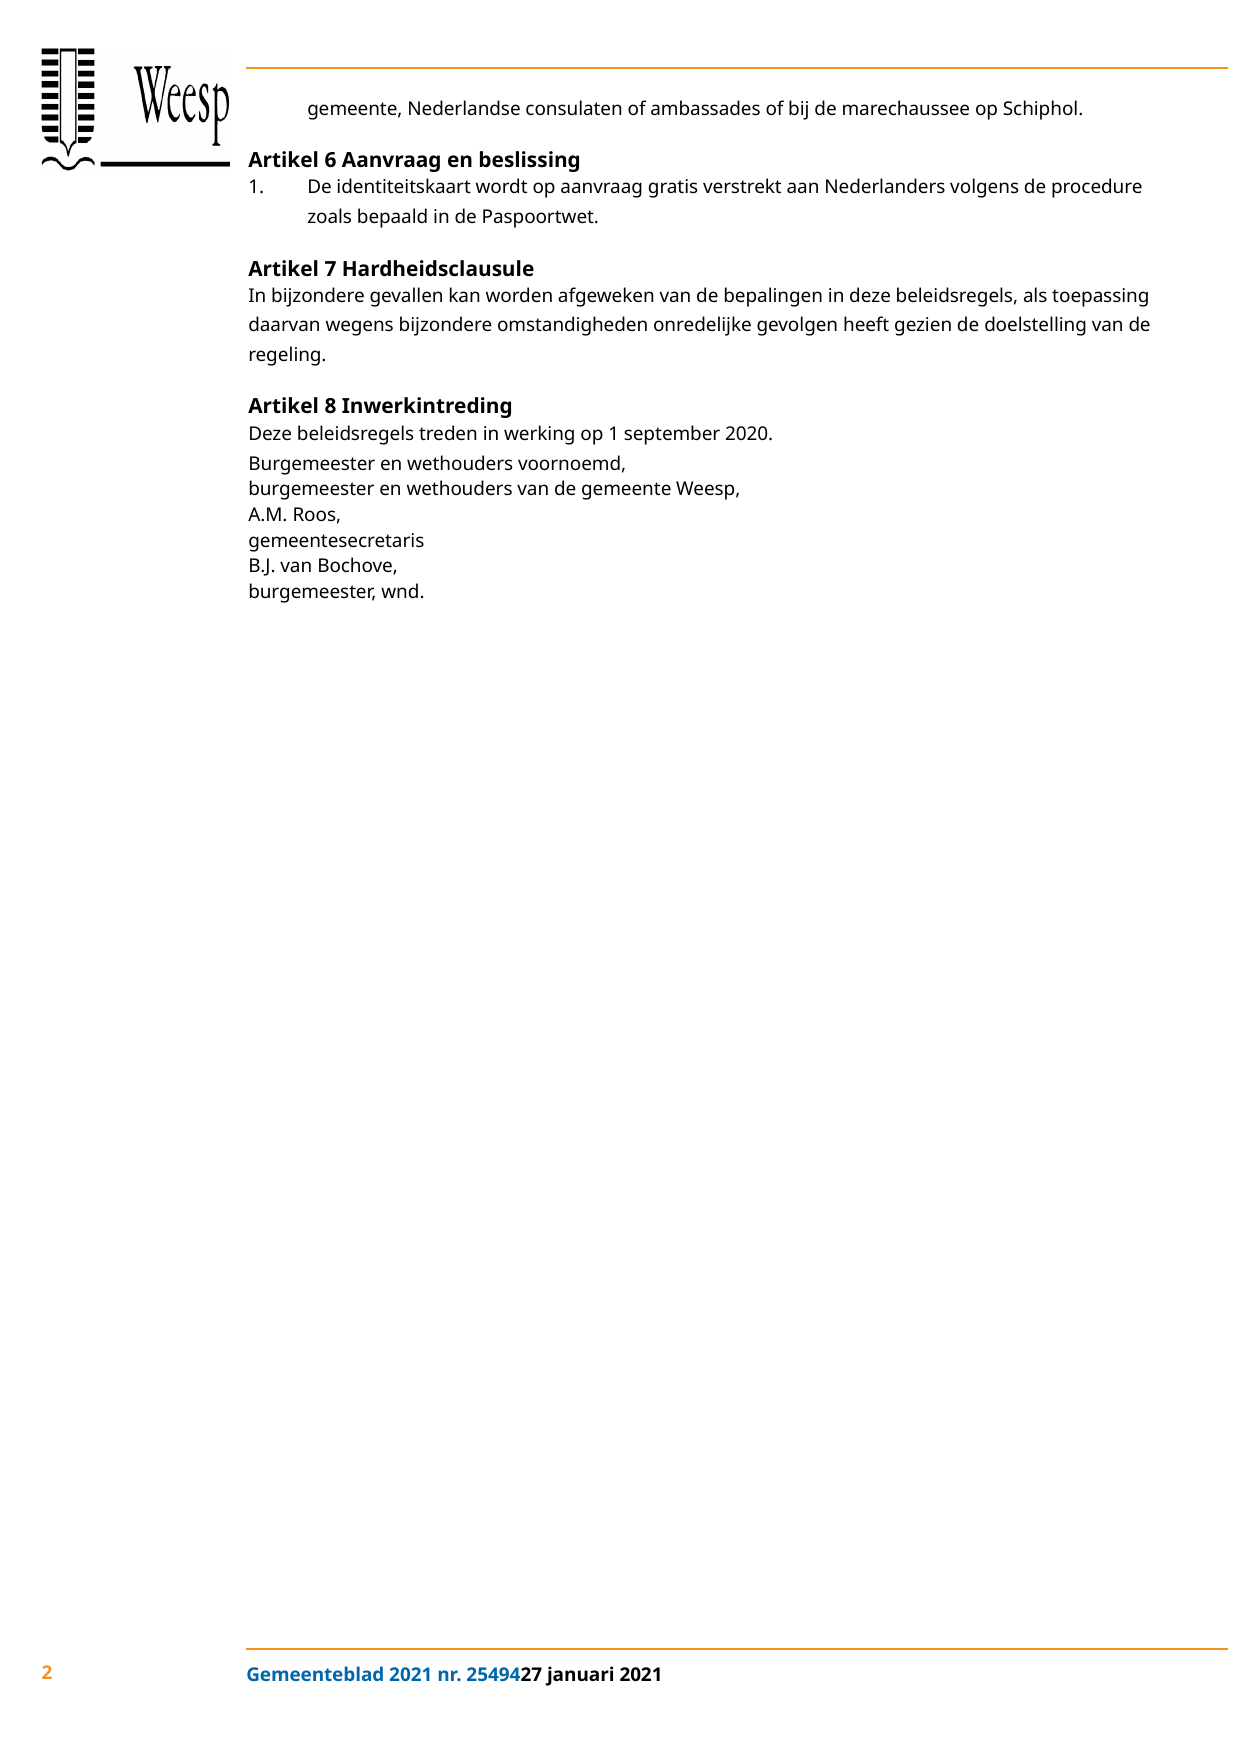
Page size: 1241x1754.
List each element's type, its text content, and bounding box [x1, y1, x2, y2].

text B.J. van Bochove, [248, 553, 1152, 578]
text Burgemeester en wethouders voornoemd, [248, 450, 1152, 475]
text burgemeester, wnd. [248, 578, 1152, 604]
text Artikel 6 Aanvraag en beslissing [248, 145, 1152, 174]
picture [41, 47, 231, 172]
text In bijzondere gevallen kan worden afgeweken van de bepalingen in deze beleidsregels, als toepassing daarvan wegens bijzondere omstandigheden onredelijke gevolgen heeft gezien de doelstelling van de regeling. [248, 282, 1152, 367]
text A.M. Roos, [248, 501, 1152, 527]
text Artikel 7 Hardheidsclausule [248, 254, 1152, 282]
text burgemeester en wethouders van de gemeente Weesp, [248, 475, 1152, 501]
text Artikel 8 Inwerkintreding [248, 392, 1152, 420]
text Deze beleidsregels treden in werking op 1 september 2020. [248, 420, 1152, 446]
text gemeentesecretaris [248, 527, 1152, 553]
list gemeente, Nederlandse consulaten of ambassades of bij de marechaussee op Schiphol. [248, 95, 1152, 121]
list De identiteitskaart wordt op aanvraag gratis verstrekt aan Nederlanders volgens de procedure zoals bepaald in de Paspoortwet. [248, 174, 1152, 229]
